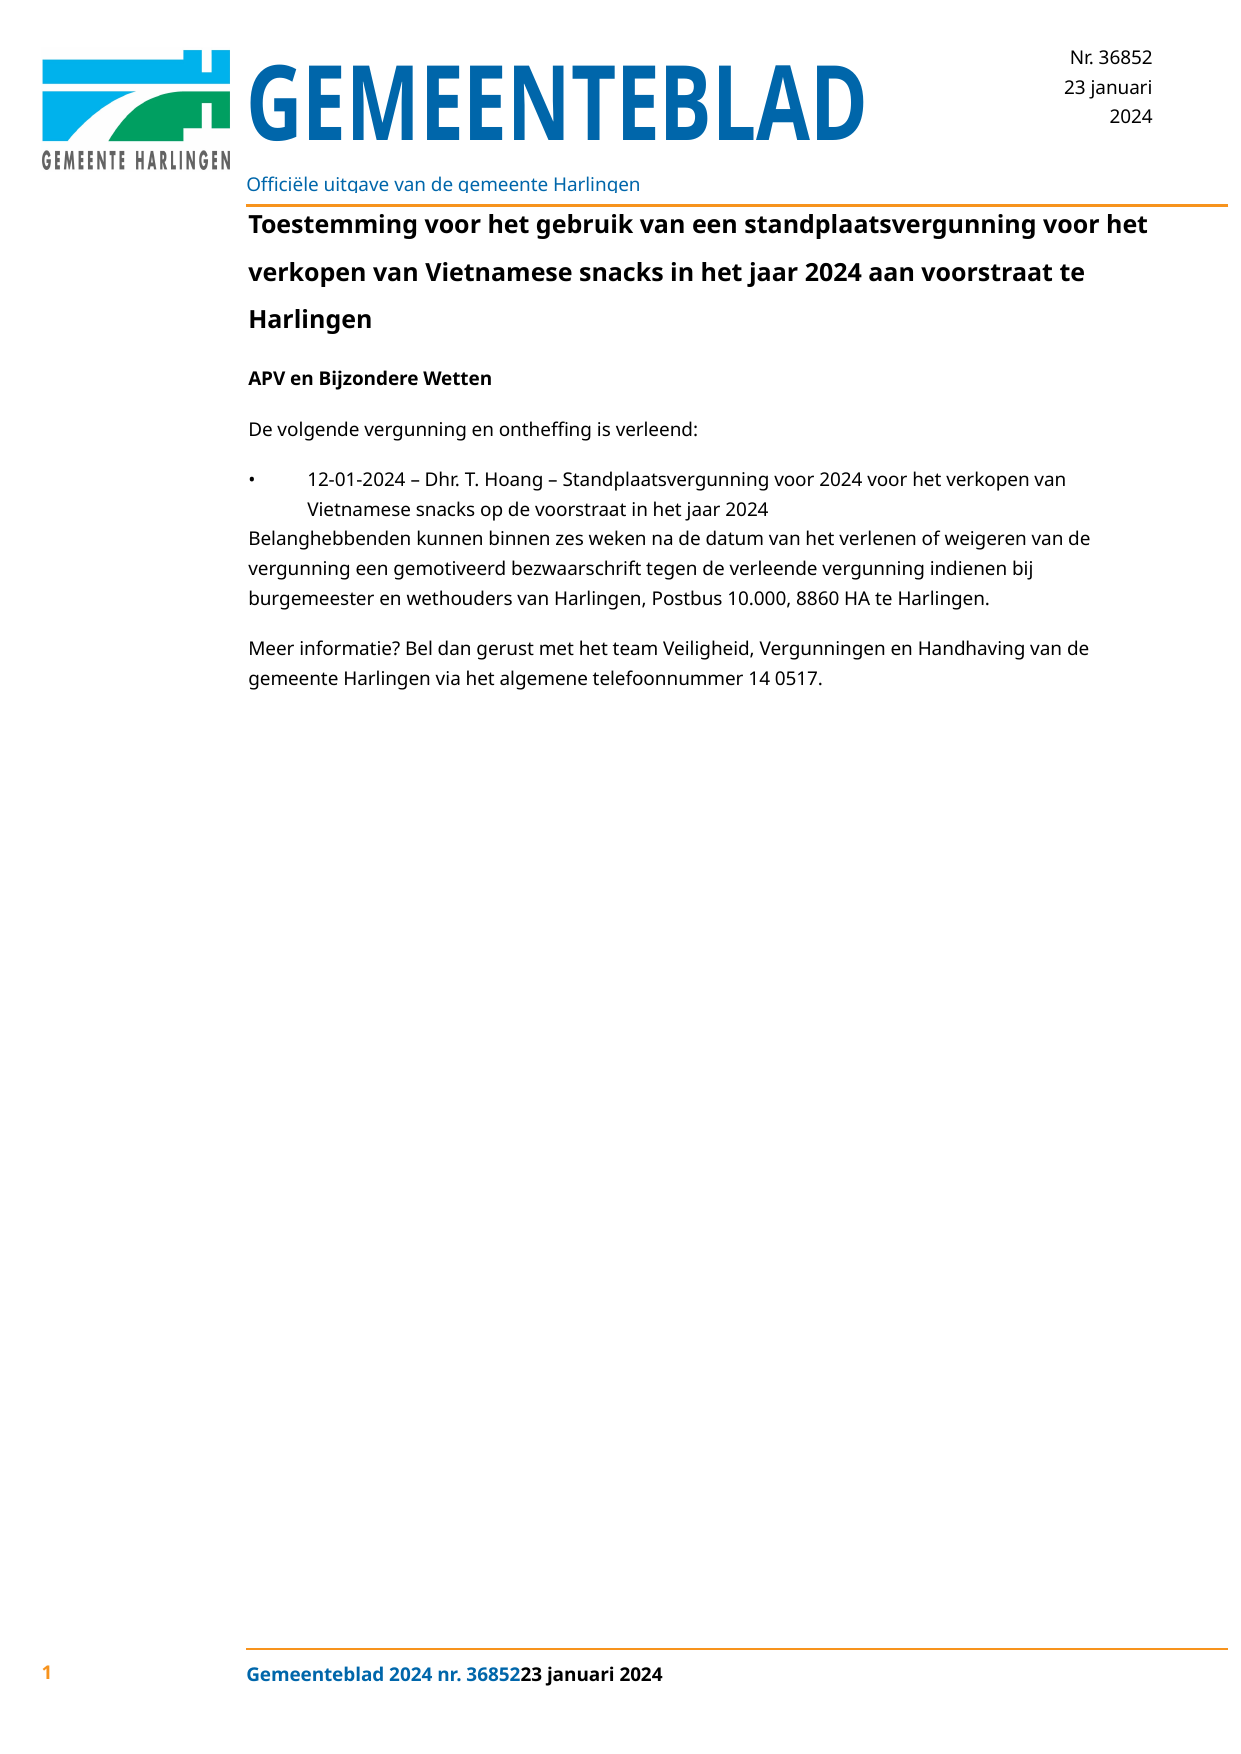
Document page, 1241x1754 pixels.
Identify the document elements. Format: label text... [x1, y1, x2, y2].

text Meer informatie? Bel dan gerust met het team Veiligheid, Vergunningen en Handhaving van de gemeente Harlingen via het algemene telefoonnummer 14 0517. [248, 635, 1152, 690]
text De volgende vergunning en ontheffing is verleend: [248, 416, 1152, 442]
text APV en Bijzondere Wetten [248, 366, 1152, 391]
text Toestemming voor het gebruik van een standplaatsvergunning voor het verkopen van Vietnamese snacks in het jaar 2024 aan voorstraat te Harlingen [248, 207, 1152, 336]
picture [41, 47, 231, 172]
list 12-01-2024 – Dhr. T. Hoang – Standplaatsvergunning voor 2024 voor het verkopen van Vietnamese snacks op de voorstraat in het jaar 2024 [248, 466, 1152, 522]
text Belanghebbenden kunnen binnen zes weken na de datum van het verlenen of weigeren van de vergunning een gemotiveerd bezwaarschrift tegen de verleende vergunning indienen bij burgemeester en wethouders van Harlingen, Postbus 10.000, 8860 HA te Harlingen. [248, 526, 1152, 610]
